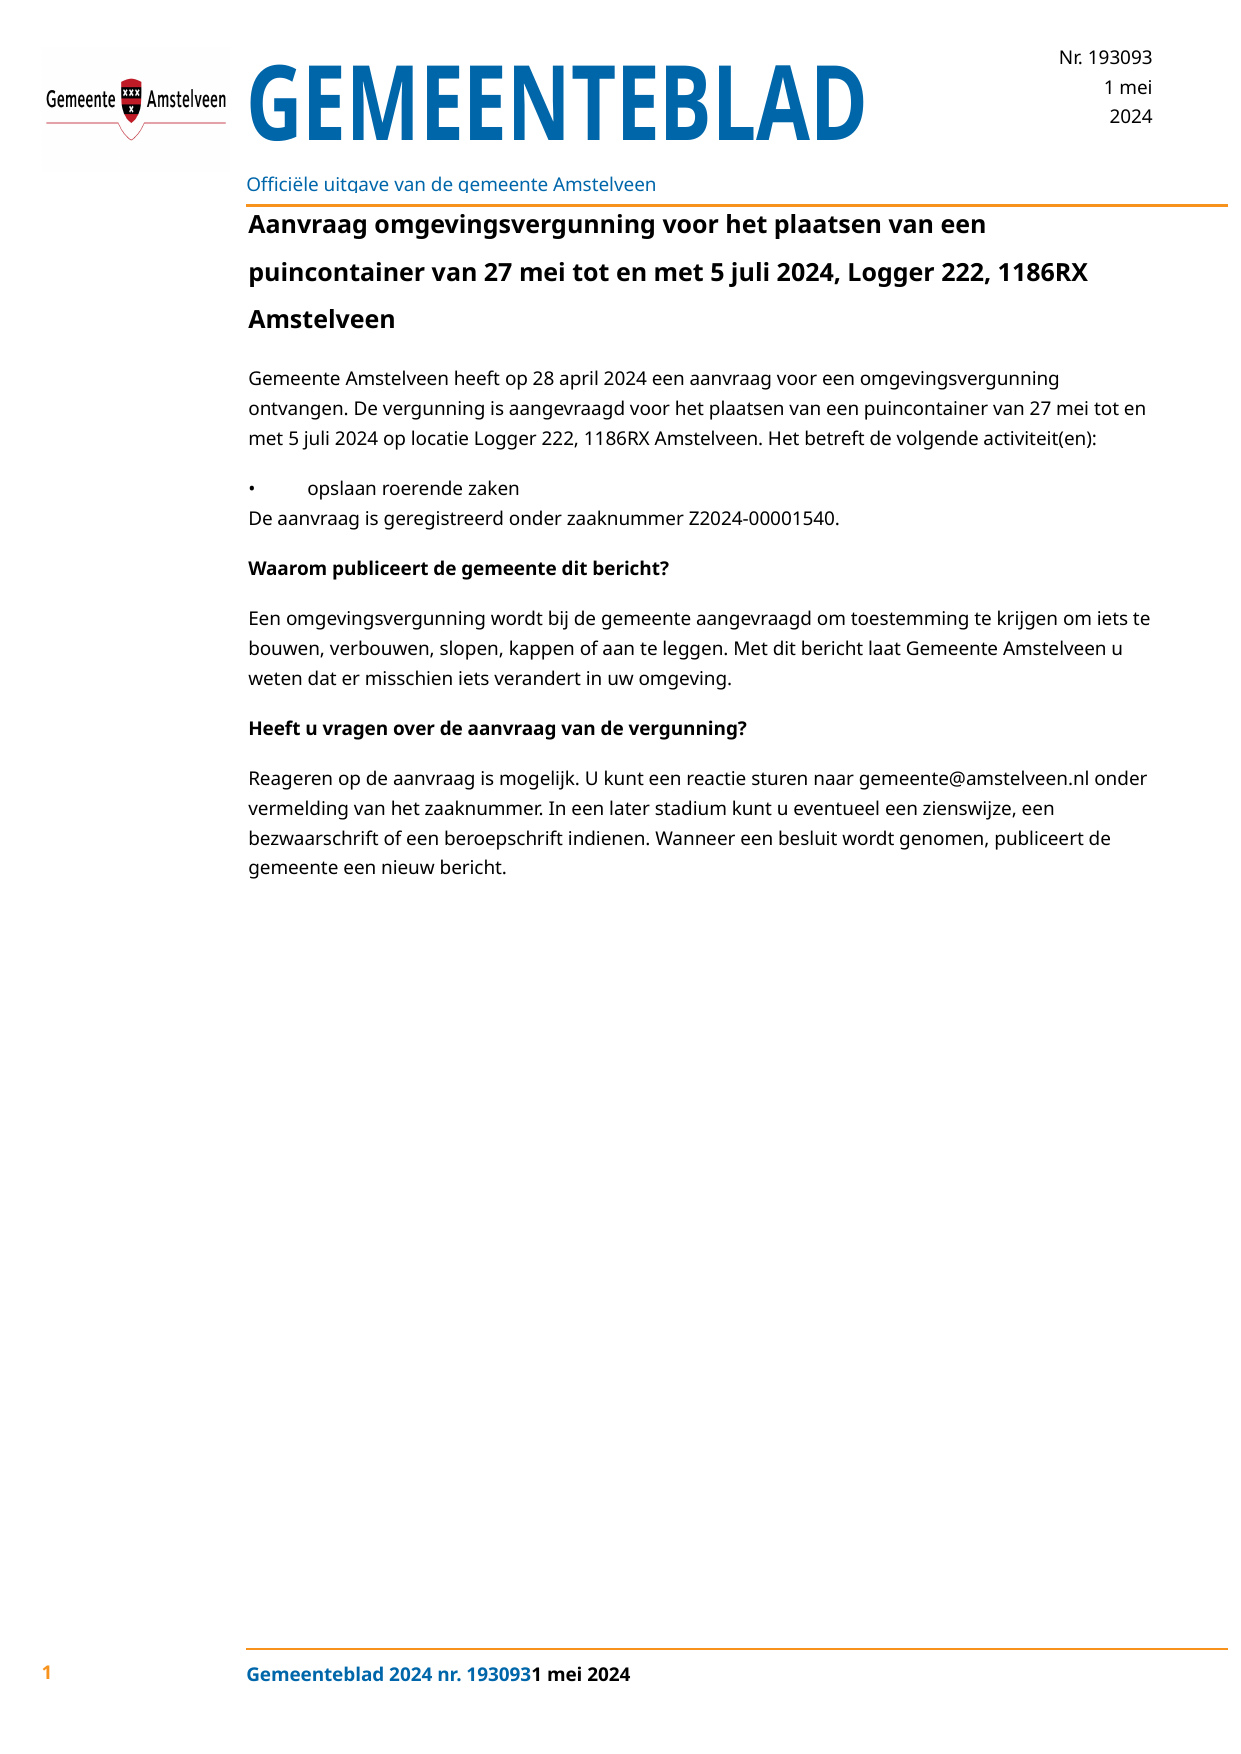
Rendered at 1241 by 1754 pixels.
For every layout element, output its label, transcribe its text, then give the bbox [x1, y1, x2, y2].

text Reageren op de aanvraag is mogelijk. U kunt een reactie sturen naar gemeente@amstelveen.nl onder vermelding van het zaaknummer. In een later stadium kunt u eventueel een zienswijze, een bezwaarschrift of een beroepschrift indienen. Wanneer een besluit wordt genomen, publiceert de gemeente een nieuw bericht. [248, 766, 1152, 880]
text Waarom publiceert de gemeente dit bericht? [248, 555, 1152, 581]
list opslaan roerende zaken [248, 475, 1152, 501]
text Heeft u vragen over de aanvraag van de vergunning? [248, 715, 1152, 741]
text Gemeente Amstelveen heeft op 28 april 2024 een aanvraag voor een omgevingsvergunning ontvangen. De vergunning is aangevraagd voor het plaatsen van een puincontainer van 27 mei tot en met 5 juli 2024 op locatie Logger 222, 1186RX Amstelveen. Het betreft de volgende activiteit(en): [248, 366, 1152, 450]
text Een omgevingsvergunning wordt bij de gemeente aangevraagd om toestemming te krijgen om iets te bouwen, verbouwen, slopen, kappen of aan te leggen. Met dit bericht laat Gemeente Amstelveen u weten dat er misschien iets verandert in uw omgeving. [248, 606, 1152, 690]
picture [41, 47, 231, 172]
text De aanvraag is geregistreerd onder zaaknummer Z2024-00001540. [248, 505, 1152, 530]
text Aanvraag omgevingsvergunning voor het plaatsen van een puincontainer van 27 mei tot en met 5 juli 2024, Logger 222, 1186RX Amstelveen [248, 207, 1152, 336]
